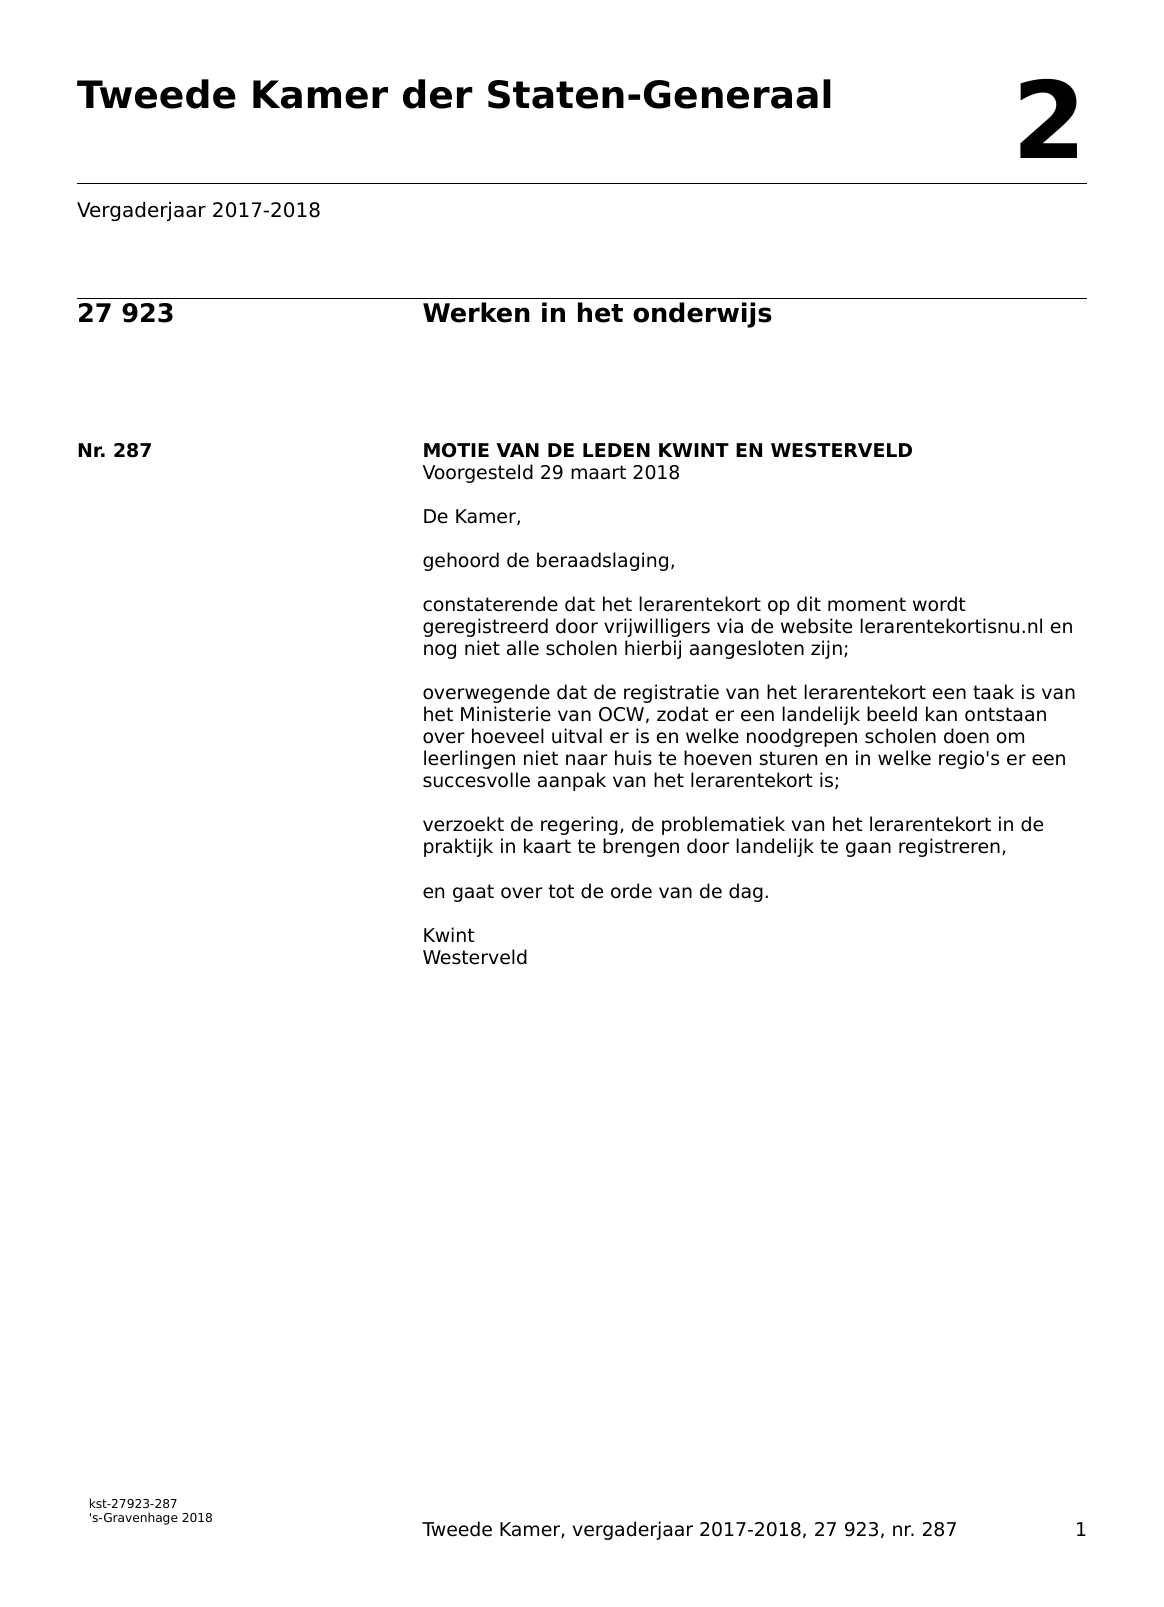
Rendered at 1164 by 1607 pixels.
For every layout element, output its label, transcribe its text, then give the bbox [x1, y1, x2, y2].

text overwegende dat de registratie van het lerarentekort een taak is van het Ministerie van OCW, zodat er een landelijk beeld kan ontstaan over hoeveel uitval er is en welke noodgrepen scholen doen om leerlingen niet naar huis te hoeven sturen en in welke regio's er een succesvolle aanpak van het lerarentekort is; [422, 682, 1087, 792]
text De Kamer, [422, 506, 1087, 528]
subtitle Nr. 287 MOTIE VAN DE LEDEN KWINT EN WESTERVELD [77, 440, 1087, 462]
text 's-Gravenhage 2018 [88, 1511, 323, 1525]
text en gaat over tot de orde van de dag. [422, 881, 1087, 902]
text kst-27923-287 [88, 1497, 323, 1511]
text Voorgesteld 29 maart 2018 [422, 462, 1087, 484]
subtitle 27 923 Werken in het onderwijs [77, 299, 1087, 329]
text gehoord de beraadslaging, [422, 550, 1087, 572]
table_header Tweede Kamer der Staten-Generaal [77, 59, 886, 183]
text verzoekt de regering, de problematiek van het lerarentekort in de praktijk in kaart te brengen door landelijk te gaan registreren, [422, 814, 1087, 858]
table_header 2 [886, 59, 1087, 183]
table_cell Vergaderjaar 2017-2018 [77, 184, 1087, 298]
text constaterende dat het lerarentekort op dit moment wordt geregistreerd door vrijwilligers via de website lerarentekortisnu.nl en nog niet alle scholen hierbij aangesloten zijn; [422, 594, 1087, 660]
text Westerveld [422, 947, 1087, 969]
text Kwint [422, 925, 1087, 947]
